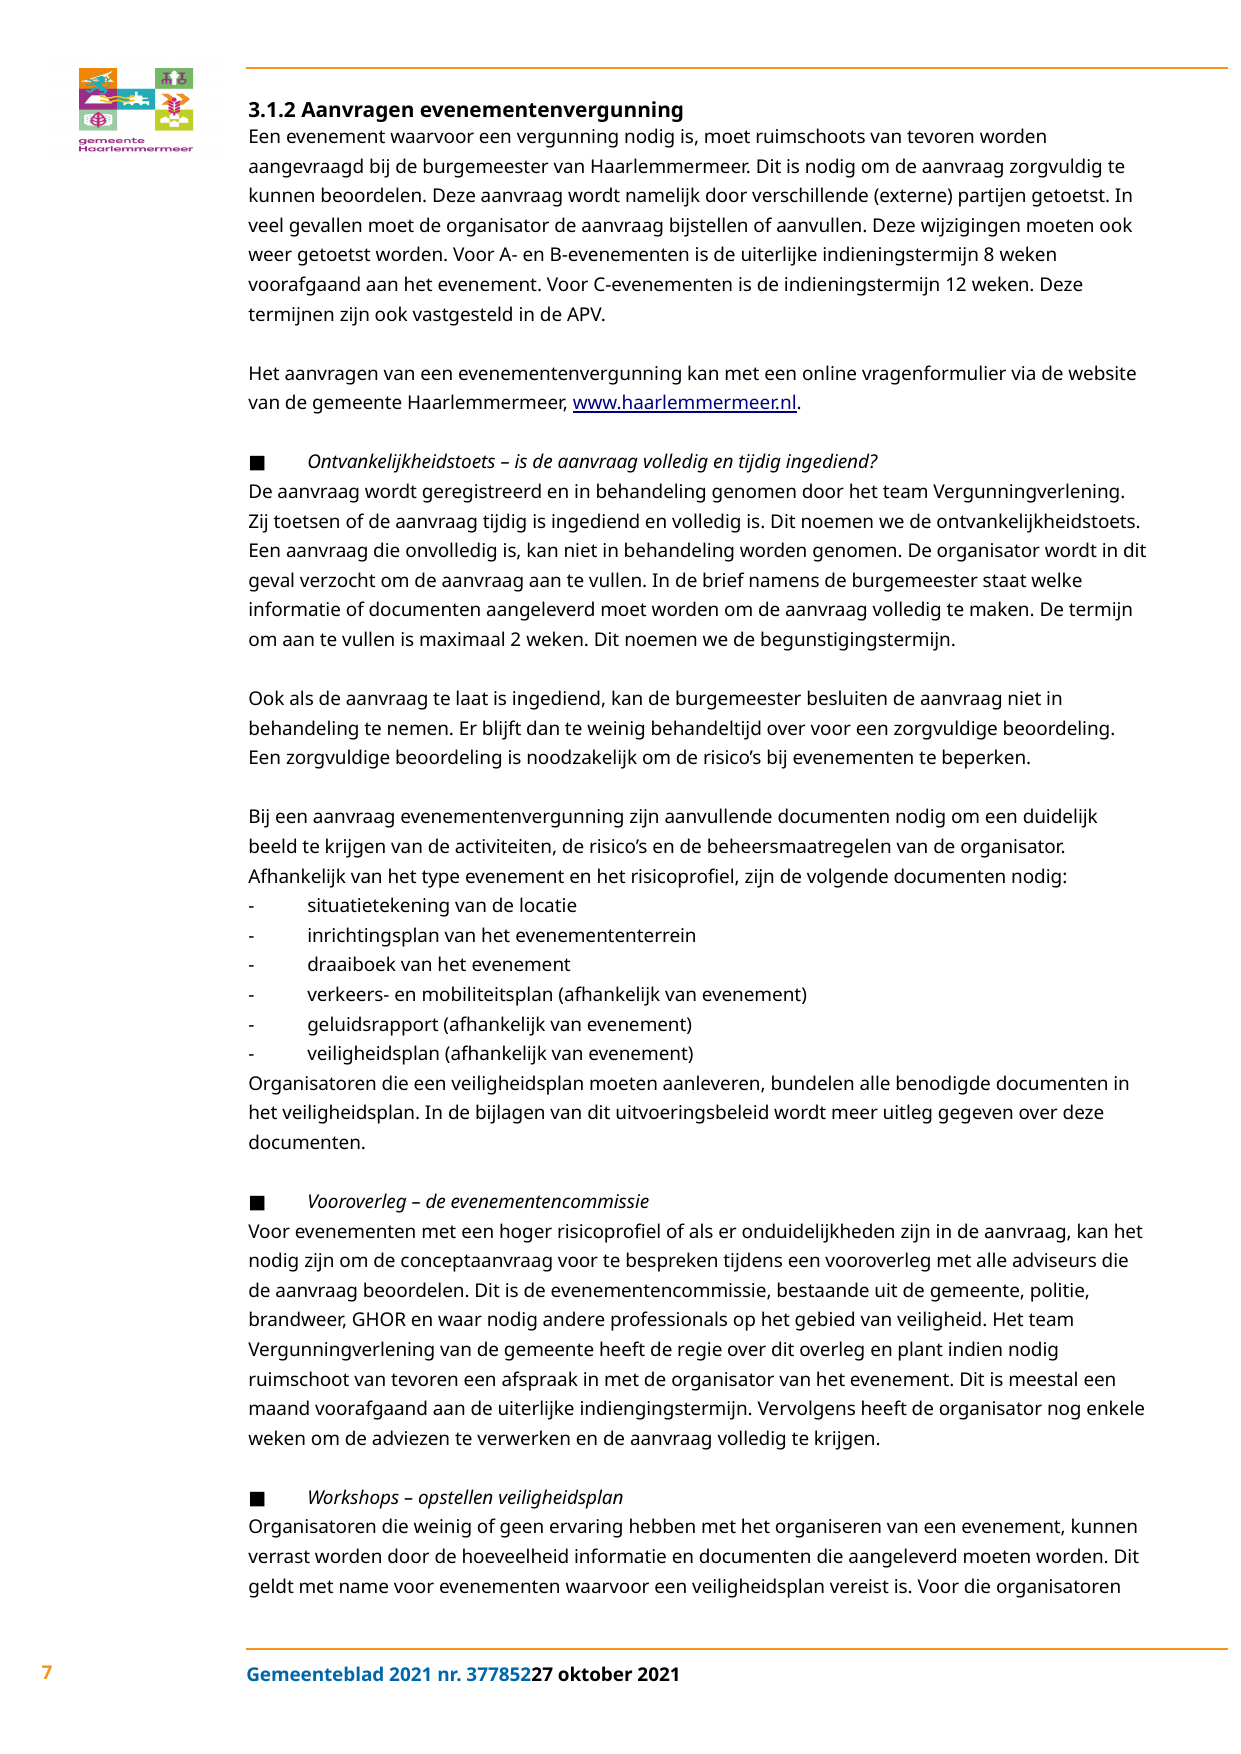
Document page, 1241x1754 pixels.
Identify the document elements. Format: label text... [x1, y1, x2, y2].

list Ontvankelijkheidstoets – is de aanvraag volledig en tijdig ingediend? [248, 449, 1152, 474]
text Het aanvragen van een evenementenvergunning kan met een online vragenformulier via de website van de gemeente Haarlemmermeer, www.haarlemmermeer.nl. [248, 360, 1152, 415]
list Workshops – opstellen veiligheidsplan [248, 1484, 1152, 1510]
text Organisatoren die weinig of geen ervaring hebben met het organiseren van een evenement, kunnen verrast worden door de hoeveelheid informatie en documenten die aangeleverd moeten worden. Dit geldt met name voor evenementen waarvoor een veiligheidsplan vereist is. Voor die organisatoren [248, 1514, 1152, 1598]
list draaiboek van het evenement [248, 952, 1152, 977]
text Ook als de aanvraag te laat is ingediend, kan de burgemeester besluiten de aanvraag niet in behandeling te nemen. Er blijft dan te weinig behandeltijd over voor een zorgvuldige beoordeling. Een zorgvuldige beoordeling is noodzakelijk om de risico’s bij evenementen te beperken. [248, 685, 1152, 770]
text 3.1.2 Aanvragen evenementenvergunning [248, 95, 1152, 123]
list Vooroverleg – de evenementencommissie [248, 1188, 1152, 1214]
picture [41, 47, 231, 172]
text Een aanvraag die onvolledig is, kan niet in behandeling worden genomen. De organisator wordt in dit geval verzocht om de aanvraag aan te vullen. In de brief namens de burgemeester staat welke informatie of documenten aangeleverd moet worden om de aanvraag volledig te maken. De termijn om aan te vullen is maximaal 2 weken. Dit noemen we de begunstigingstermijn. [248, 537, 1152, 652]
list veiligheidsplan (afhankelijk van evenement) [248, 1040, 1152, 1066]
list situatietekening van de locatie [248, 892, 1152, 918]
text Een evenement waarvoor een vergunning nodig is, moet ruimschoots van tevoren worden aangevraagd bij de burgemeester van Haarlemmermeer. Dit is nodig om de aanvraag zorgvuldig te kunnen beoordelen. Deze aanvraag wordt namelijk door verschillende (externe) partijen getoetst. In veel gevallen moet de organisator de aanvraag bijstellen of aanvullen. Deze wijzigingen moeten ook weer getoetst worden. Voor A- en B-evenementen is de uiterlijke indieningstermijn 8 weken voorafgaand aan het evenement. Voor C-evenementen is de indieningstermijn 12 weken. Deze termijnen zijn ook vastgesteld in de APV. [248, 123, 1152, 326]
list inrichtingsplan van het evenemententerrein [248, 922, 1152, 948]
text Voor evenementen met een hoger risicoprofiel of als er onduidelijkheden zijn in de aanvraag, kan het nodig zijn om de conceptaanvraag voor te bespreken tijdens een vooroverleg met alle adviseurs die de aanvraag beoordelen. Dit is de evenementencommissie, bestaande uit de gemeente, politie, brandweer, GHOR en waar nodig andere professionals op het gebied van veiligheid. Het team Vergunningverlening van de gemeente heeft de regie over dit overleg en plant indien nodig ruimschoot van tevoren een afspraak in met de organisator van het evenement. Dit is meestal een maand voorafgaand aan de uiterlijke indiengingstermijn. Vervolgens heeft de organisator nog enkele weken om de adviezen te verwerken en de aanvraag volledig te krijgen. [248, 1218, 1152, 1451]
text Bij een aanvraag evenementenvergunning zijn aanvullende documenten nodig om een duidelijk beeld te krijgen van de activiteiten, de risico’s en de beheersmaatregelen van de organisator. Afhankelijk van het type evenement en het risicoprofiel, zijn de volgende documenten nodig: [248, 804, 1152, 888]
list geluidsrapport (afhankelijk van evenement) [248, 1011, 1152, 1036]
text De aanvraag wordt geregistreerd en in behandeling genomen door het team Vergunningverlening. [248, 478, 1152, 504]
text Zij toetsen of de aanvraag tijdig is ingediend en volledig is. Dit noemen we de ontvankelijkheidstoets. [248, 508, 1152, 533]
list verkeers- en mobiliteitsplan (afhankelijk van evenement) [248, 981, 1152, 1007]
text Organisatoren die een veiligheidsplan moeten aanleveren, bundelen alle benodigde documenten in het veiligheidsplan. In de bijlagen van dit uitvoeringsbeleid wordt meer uitleg gegeven over deze documenten. [248, 1070, 1152, 1155]
